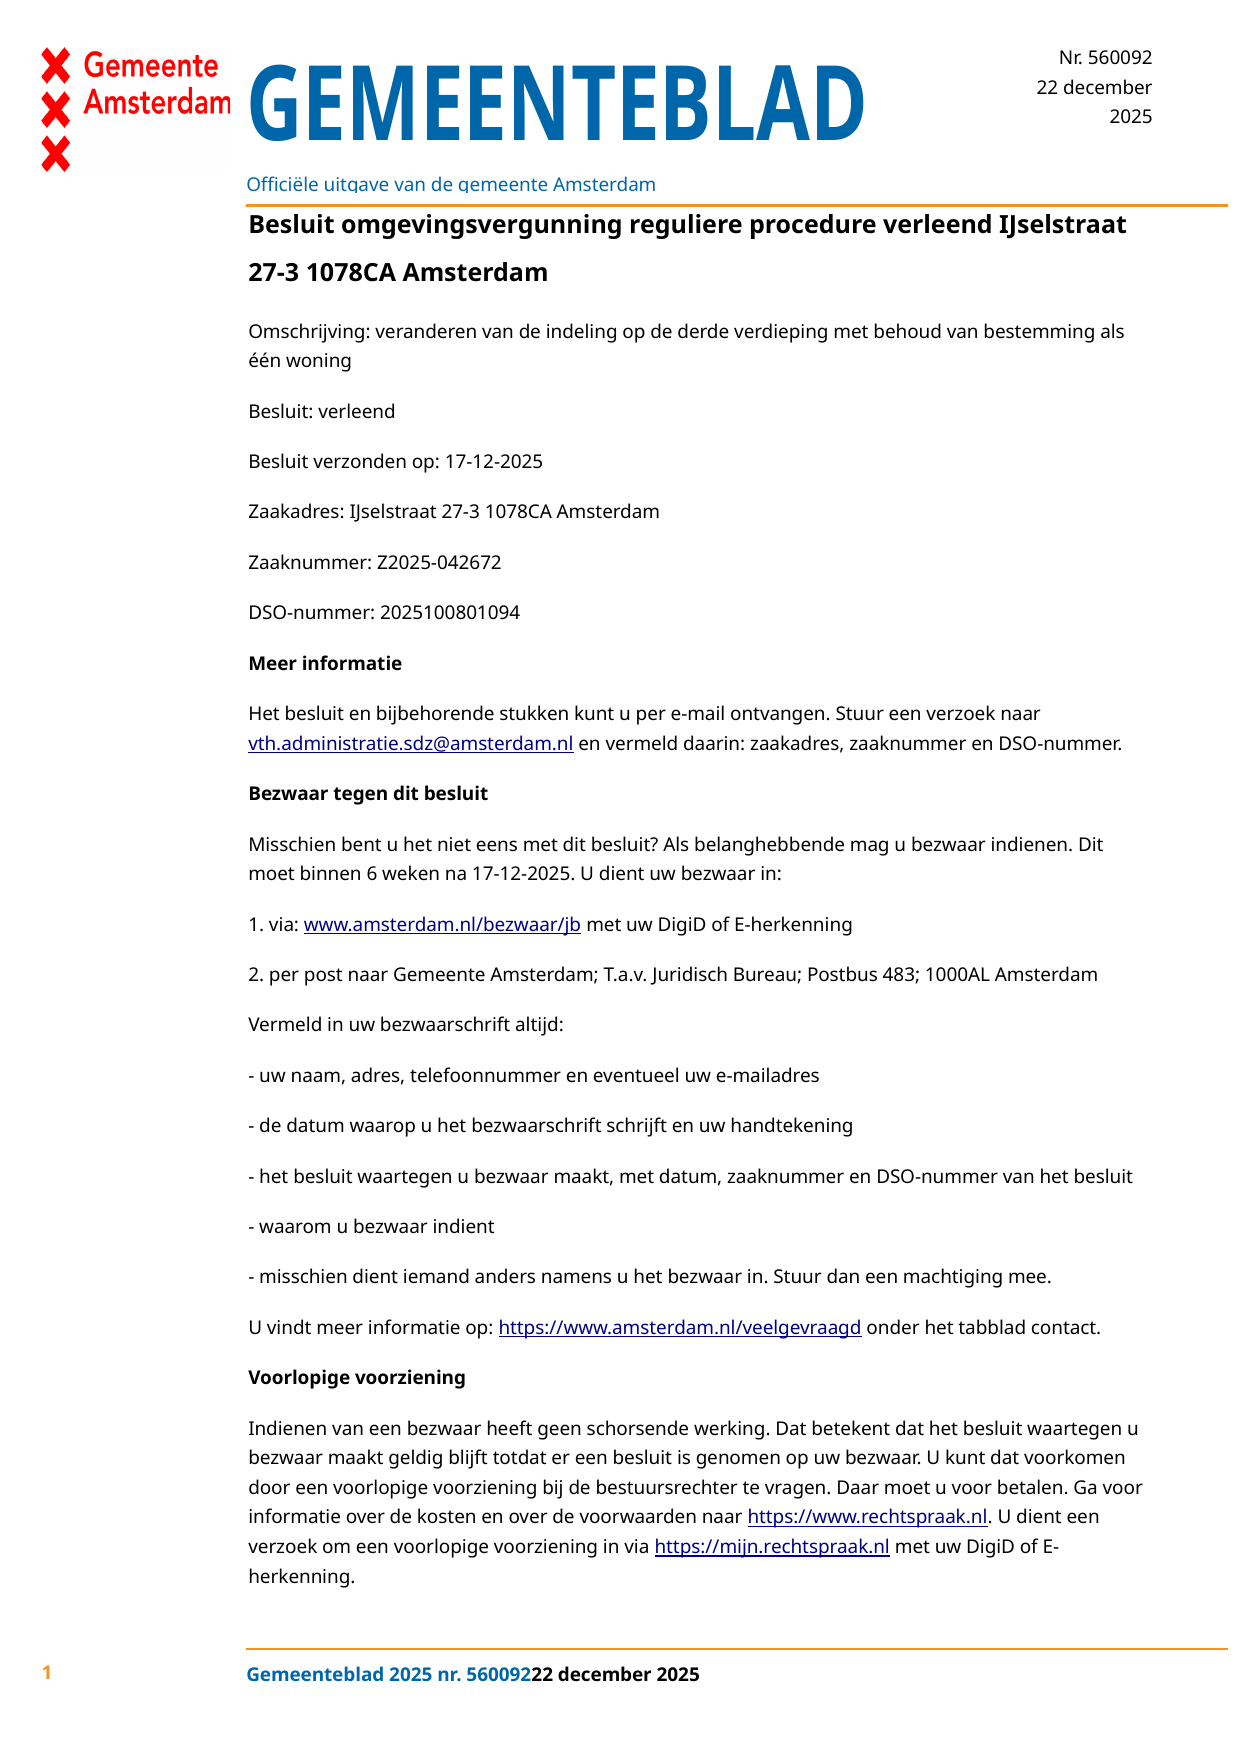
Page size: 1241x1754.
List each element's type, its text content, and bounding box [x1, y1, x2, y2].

text Meer informatie [248, 650, 1152, 676]
text Besluit: verleend [248, 398, 1152, 424]
picture [41, 47, 231, 172]
text - uw naam, adres, telefoonnummer en eventueel uw e-mailadres [248, 1062, 1152, 1088]
text Vermeld in uw bezwaarschrift altijd: [248, 1012, 1152, 1037]
text Besluit omgevingsvergunning reguliere procedure verleend IJselstraat 27-3 1078CA Amsterdam [248, 207, 1152, 288]
text DSO-nummer: 2025100801094 [248, 599, 1152, 625]
text Indienen van een bezwaar heeft geen schorsende werking. Dat betekent dat het besluit waartegen u bezwaar maakt geldig blijft totdat er een besluit is genomen op uw bezwaar. U kunt dat voorkomen door een voorlopige voorziening bij de bestuursrechter te vragen. Daar moet u voor betalen. Ga voor informatie over de kosten en over de voorwaarden naar https://www.rechtspraak.nl. U dient een verzoek om een voorlopige voorziening in via https://mijn.rechtspraak.nl met uw DigiD of E-herkenning. [248, 1415, 1152, 1589]
text Besluit verzonden op: 17-12-2025 [248, 448, 1152, 474]
text Zaaknummer: Z2025-042672 [248, 549, 1152, 575]
text - het besluit waartegen u bezwaar maakt, met datum, zaaknummer en DSO-nummer van het besluit [248, 1163, 1152, 1189]
text Zaakadres: IJselstraat 27-3 1078CA Amsterdam [248, 499, 1152, 524]
text Bezwaar tegen dit besluit [248, 780, 1152, 806]
text - de datum waarop u het bezwaarschrift schrijft en uw handtekening [248, 1112, 1152, 1138]
text - waarom u bezwaar indient [248, 1213, 1152, 1239]
text Het besluit en bijbehorende stukken kunt u per e-mail ontvangen. Stuur een verzoek naar vth.administratie.sdz@amsterdam.nl en vermeld daarin: zaakadres, zaaknummer en DSO-nummer. [248, 700, 1152, 756]
text Misschien bent u het niet eens met dit besluit? Als belanghebbende mag u bezwaar indienen. Dit moet binnen 6 weken na 17-12-2025. U dient uw bezwaar in: [248, 831, 1152, 886]
text Voorlopige voorziening [248, 1364, 1152, 1390]
text 2. per post naar Gemeente Amsterdam; T.a.v. Juridisch Bureau; Postbus 483; 1000AL Amsterdam [248, 961, 1152, 987]
text U vindt meer informatie op: https://www.amsterdam.nl/veelgevraagd onder het tabblad contact. [248, 1314, 1152, 1340]
text 1. via: www.amsterdam.nl/bezwaar/jb met uw DigiD of E-herkenning [248, 911, 1152, 937]
text - misschien dient iemand anders namens u het bezwaar in. Stuur dan een machtiging mee. [248, 1264, 1152, 1289]
text Omschrijving: veranderen van de indeling op de derde verdieping met behoud van bestemming als één woning [248, 318, 1152, 373]
